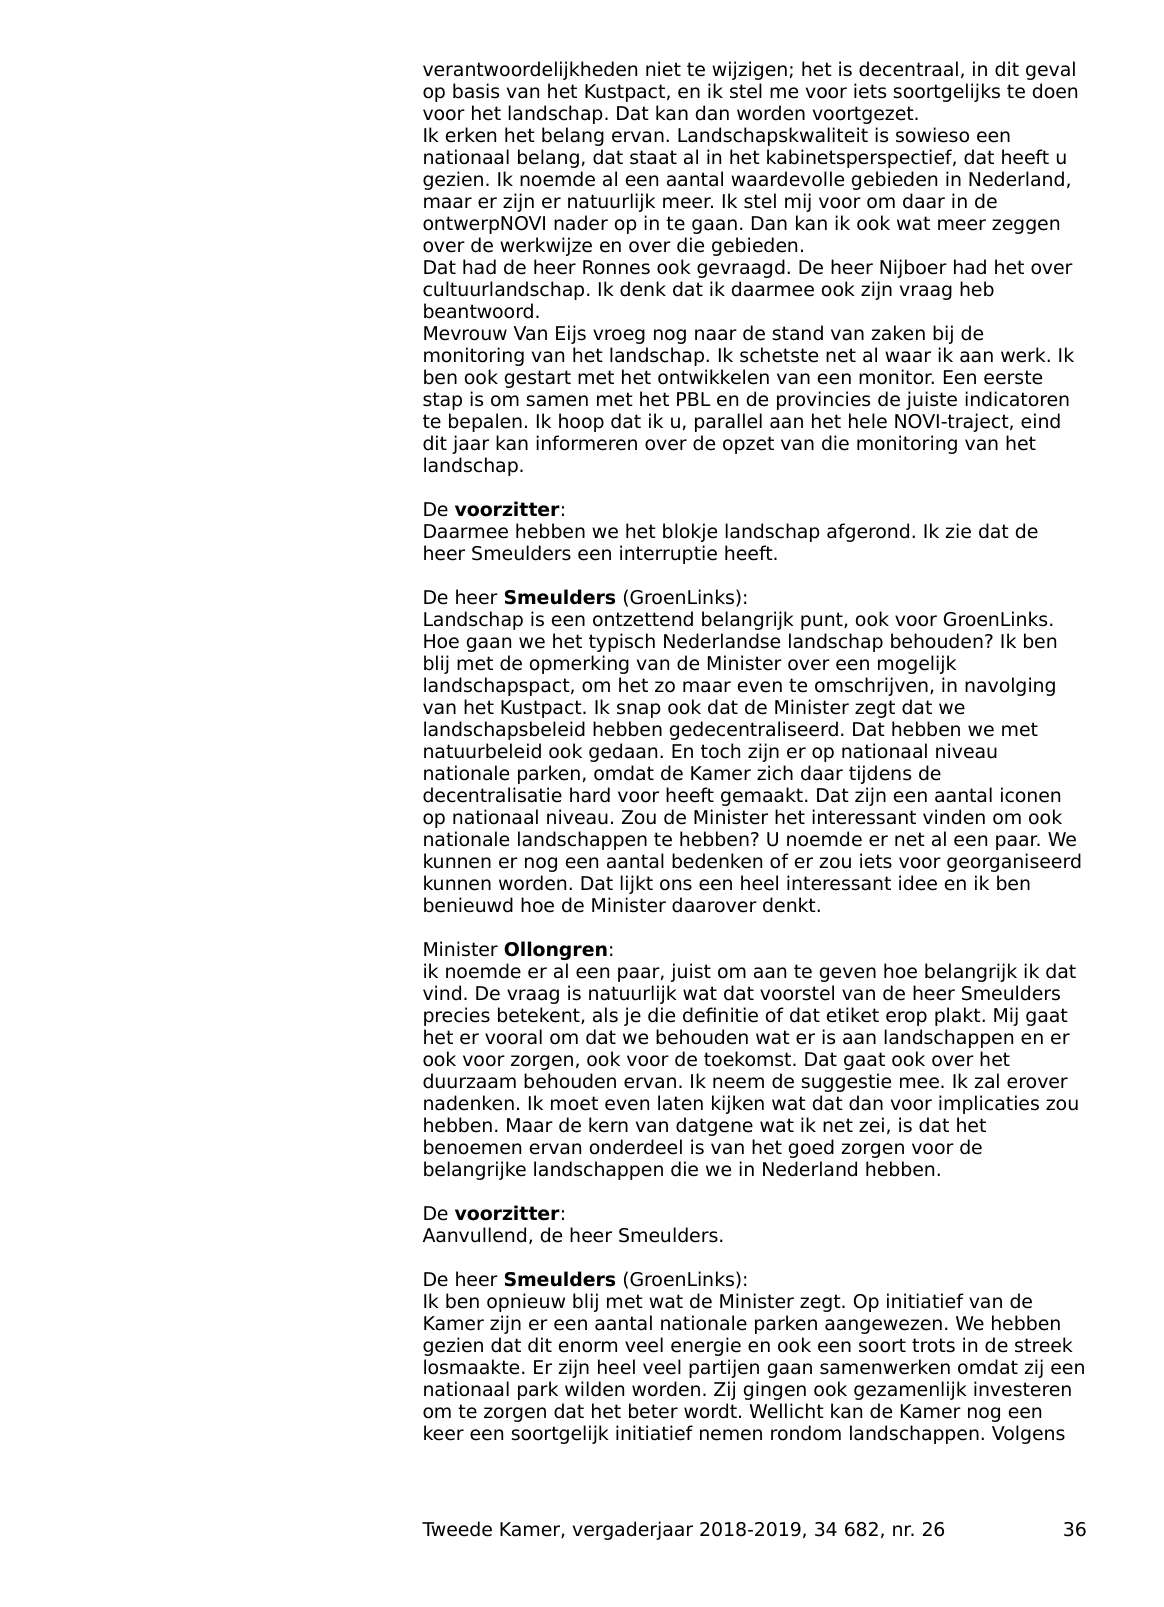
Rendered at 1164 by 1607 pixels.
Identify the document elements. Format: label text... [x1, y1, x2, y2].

text De voorzitter: [422, 499, 1087, 521]
text Mevrouw Van Eijs vroeg nog naar de stand van zaken bij de monitoring van het landschap. Ik schetste net al waar ik aan werk. Ik ben ook gestart met het ontwikkelen van een monitor. Een eerste stap is om samen met het PBL en de provincies de juiste indicatoren te bepalen. Ik hoop dat ik u, parallel aan het hele NOVI-traject, eind dit jaar kan informeren over de opzet van die monitoring van het landschap. [422, 323, 1087, 477]
text De heer Smeulders (GroenLinks): [422, 587, 1087, 609]
text De heer Smeulders (GroenLinks): [422, 1269, 1087, 1291]
text Landschap is een ontzettend belangrijk punt, ook voor GroenLinks. Hoe gaan we het typisch Nederlandse landschap behouden? Ik ben blij met de opmerking van de Minister over een mogelijk landschapspact, om het zo maar even te omschrijven, in navolging van het Kustpact. Ik snap ook dat de Minister zegt dat we landschapsbeleid hebben gedecentraliseerd. Dat hebben we met natuurbeleid ook gedaan. En toch zijn er op nationaal niveau nationale parken, omdat de Kamer zich daar tijdens de decentralisatie hard voor heeft gemaakt. Dat zijn een aantal iconen op nationaal niveau. Zou de Minister het interessant vinden om ook nationale landschappen te hebben? U noemde er net al een paar. We kunnen er nog een aantal bedenken of er zou iets voor georganiseerd kunnen worden. Dat lijkt ons een heel interessant idee en ik ben benieuwd hoe de Minister daarover denkt. [422, 609, 1087, 917]
text Dat had de heer Ronnes ook gevraagd. De heer Nijboer had het over cultuurlandschap. Ik denk dat ik daarmee ook zijn vraag heb beantwoord. [422, 257, 1087, 323]
text Daarmee hebben we het blokje landschap afgerond. Ik zie dat de heer Smeulders een interruptie heeft. [422, 521, 1087, 565]
text verantwoordelijkheden niet te wijzigen; het is decentraal, in dit geval op basis van het Kustpact, en ik stel me voor iets soortgelijks te doen voor het landschap. Dat kan dan worden voortgezet. [422, 59, 1087, 125]
text Minister Ollongren: [422, 939, 1087, 961]
text Ik ben opnieuw blij met wat de Minister zegt. Op initiatief van de Kamer zijn er een aantal nationale parken aangewezen. We hebben gezien dat dit enorm veel energie en ook een soort trots in de streek losmaakte. Er zijn heel veel partijen gaan samenwerken omdat zij een nationaal park wilden worden. Zij gingen ook gezamenlijk investeren om te zorgen dat het beter wordt. Wellicht kan de Kamer nog een keer een soortgelijk initiatief nemen rondom landschappen. Volgens [422, 1291, 1087, 1445]
text De voorzitter: [422, 1203, 1087, 1225]
text Aanvullend, de heer Smeulders. [422, 1225, 1087, 1247]
text Ik erken het belang ervan. Landschapskwaliteit is sowieso een nationaal belang, dat staat al in het kabinetsperspectief, dat heeft u gezien. Ik noemde al een aantal waardevolle gebieden in Nederland, maar er zijn er natuurlijk meer. Ik stel mij voor om daar in de ontwerpNOVI nader op in te gaan. Dan kan ik ook wat meer zeggen over de werkwijze en over die gebieden. [422, 125, 1087, 257]
text ik noemde er al een paar, juist om aan te geven hoe belangrijk ik dat vind. De vraag is natuurlijk wat dat voorstel van de heer Smeulders precies betekent, als je die definitie of dat etiket erop plakt. Mij gaat het er vooral om dat we behouden wat er is aan landschappen en er ook voor zorgen, ook voor de toekomst. Dat gaat ook over het duurzaam behouden ervan. Ik neem de suggestie mee. Ik zal erover nadenken. Ik moet even laten kijken wat dat dan voor implicaties zou hebben. Maar de kern van datgene wat ik net zei, is dat het benoemen ervan onderdeel is van het goed zorgen voor de belangrijke landschappen die we in Nederland hebben. [422, 961, 1087, 1181]
